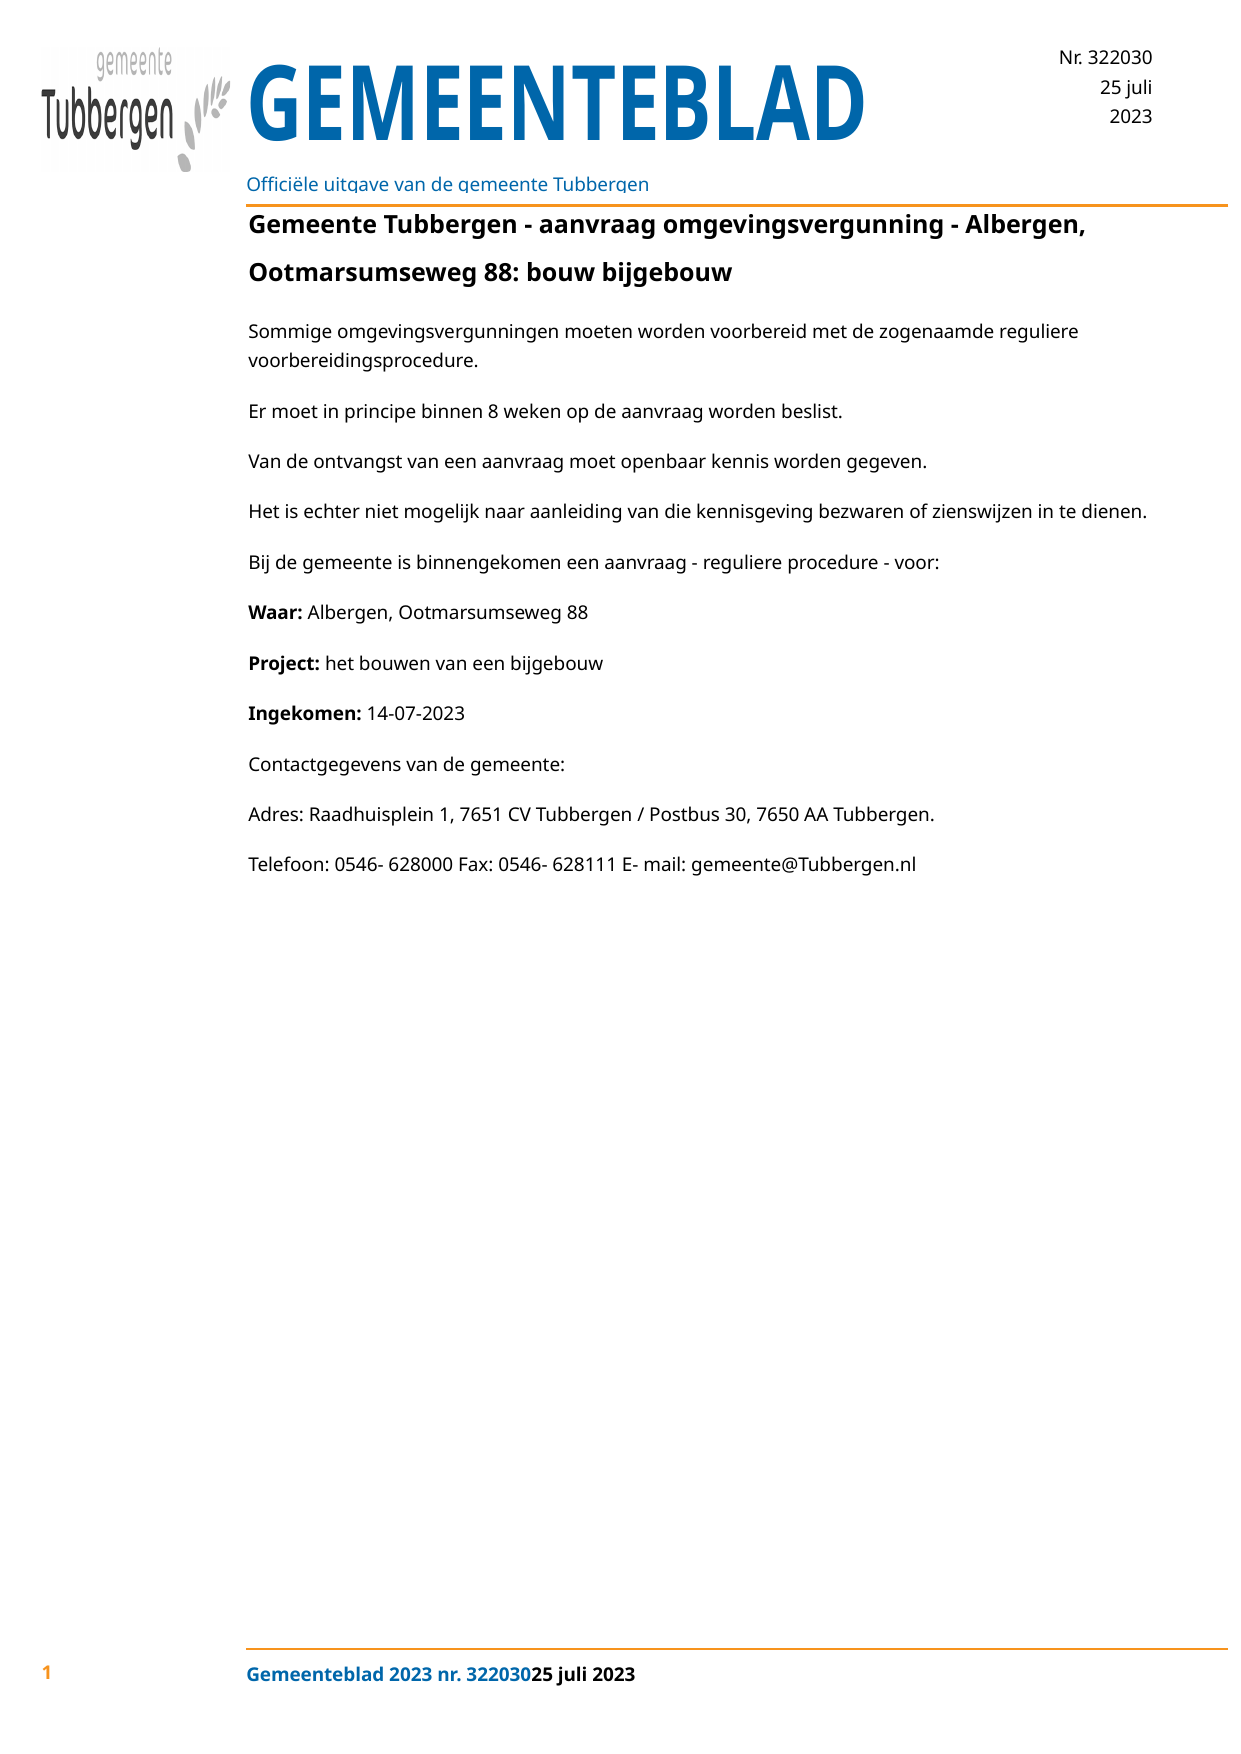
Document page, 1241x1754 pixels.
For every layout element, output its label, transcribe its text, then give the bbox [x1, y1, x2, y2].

text Gemeente Tubbergen - aanvraag omgevingsvergunning - Albergen, Ootmarsumseweg 88: bouw bijgebouw [248, 207, 1152, 288]
text Telefoon: 0546- 628000 Fax: 0546- 628111 E- mail: gemeente@Tubbergen.nl [248, 852, 1152, 877]
text Adres: Raadhuisplein 1, 7651 CV Tubbergen / Postbus 30, 7650 AA Tubbergen. [248, 801, 1152, 827]
text Ingekomen: 14-07-2023 [248, 700, 1152, 726]
picture [41, 47, 231, 172]
text Er moet in principe binnen 8 weken op de aanvraag worden beslist. [248, 398, 1152, 424]
text Contactgegevens van de gemeente: [248, 751, 1152, 777]
text Bij de gemeente is binnengekomen een aanvraag - reguliere procedure - voor: [248, 549, 1152, 575]
text Sommige omgevingsvergunningen moeten worden voorbereid met de zogenaamde reguliere voorbereidingsprocedure. [248, 318, 1152, 373]
text Van de ontvangst van een aanvraag moet openbaar kennis worden gegeven. [248, 448, 1152, 474]
text Waar: Albergen, Ootmarsumseweg 88 [248, 599, 1152, 625]
text Project: het bouwen van een bijgebouw [248, 650, 1152, 676]
text Het is echter niet mogelijk naar aanleiding van die kennisgeving bezwaren of zienswijzen in te dienen. [248, 499, 1152, 524]
